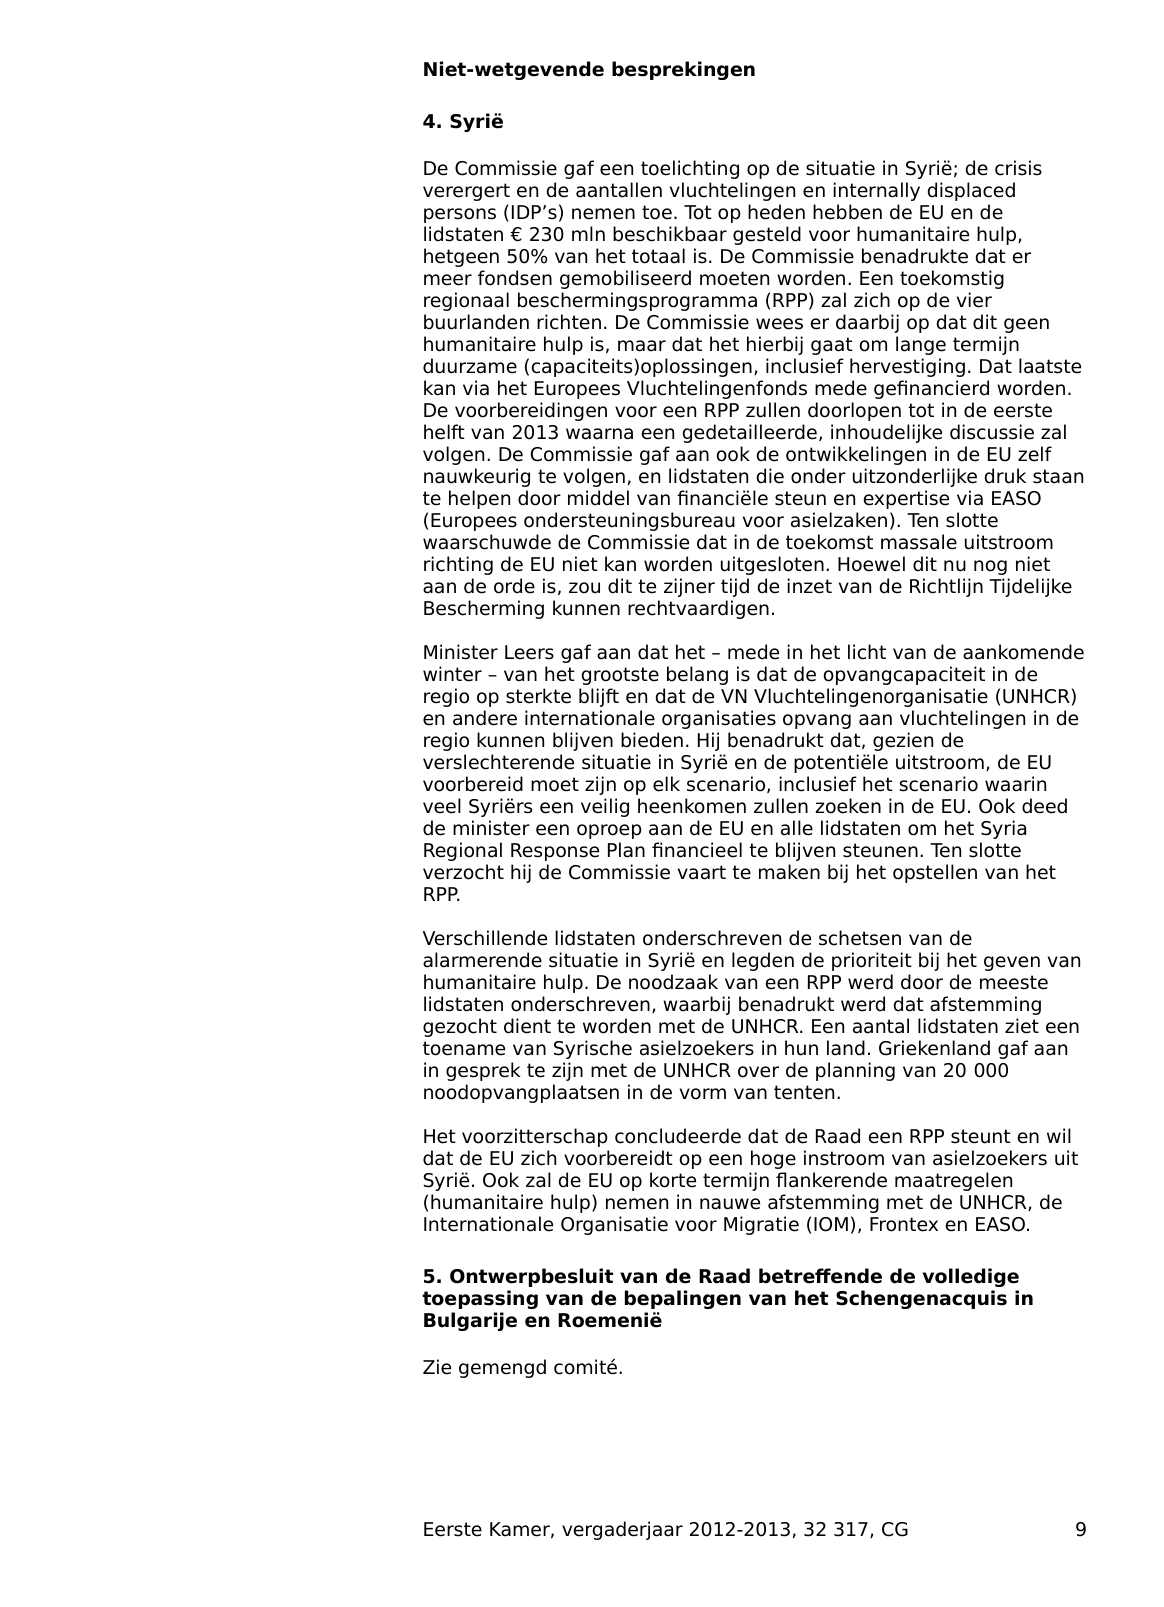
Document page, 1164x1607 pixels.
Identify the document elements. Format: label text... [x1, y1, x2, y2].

text De Commissie gaf een toelichting op de situatie in Syrië; de crisis verergert en de aantallen vluchtelingen en internally displaced persons (IDP’s) nemen toe. Tot op heden hebben de EU en de lidstaten € 230 mln beschikbaar gesteld voor humanitaire hulp, hetgeen 50% van het totaal is. De Commissie benadrukte dat er meer fondsen gemobiliseerd moeten worden. Een toekomstig regionaal beschermingsprogramma (RPP) zal zich op de vier buurlanden richten. De Commissie wees er daarbij op dat dit geen humanitaire hulp is, maar dat het hierbij gaat om lange termijn duurzame (capaciteits)oplossingen, inclusief hervestiging. Dat laatste kan via het Europees Vluchtelingenfonds mede gefinancierd worden. De voorbereidingen voor een RPP zullen doorlopen tot in de eerste helft van 2013 waarna een gedetailleerde, inhoudelijke discussie zal volgen. De Commissie gaf aan ook de ontwikkelingen in de EU zelf nauwkeurig te volgen, en lidstaten die onder uitzonderlijke druk staan te helpen door middel van financiële steun en expertise via EASO (Europees ondersteuningsbureau voor asielzaken). Ten slotte waarschuwde de Commissie dat in de toekomst massale uitstroom richting de EU niet kan worden uitgesloten. Hoewel dit nu nog niet aan de orde is, zou dit te zijner tijd de inzet van de Richtlijn Tijdelijke Bescherming kunnen rechtvaardigen. [422, 158, 1087, 619]
subtitle 4. Syrië [422, 111, 1087, 133]
text Minister Leers gaf aan dat het – mede in het licht van de aankomende winter – van het grootste belang is dat de opvangcapaciteit in de regio op sterkte blijft en dat de VN Vluchtelingenorganisatie (UNHCR) en andere internationale organisaties opvang aan vluchtelingen in de regio kunnen blijven bieden. Hij benadrukt dat, gezien de verslechterende situatie in Syrië en de potentiële uitstroom, de EU voorbereid moet zijn op elk scenario, inclusief het scenario waarin veel Syriërs een veilig heenkomen zullen zoeken in de EU. Ook deed de minister een oproep aan de EU en alle lidstaten om het Syria Regional Response Plan financieel te blijven steunen. Ten slotte verzocht hij de Commissie vaart te maken bij het opstellen van het RPP. [422, 642, 1087, 906]
subtitle Niet-wetgevende besprekingen [422, 59, 1087, 81]
text Het voorzitterschap concludeerde dat de Raad een RPP steunt en wil dat de EU zich voorbereidt op een hoge instroom van asielzoekers uit Syrië. Ook zal de EU op korte termijn flankerende maatregelen (humanitaire hulp) nemen in nauwe afstemming met de UNHCR, de Internationale Organisatie voor Migratie (IOM), Frontex en EASO. [422, 1126, 1087, 1236]
text Zie gemengd comité. [422, 1357, 1087, 1378]
subtitle 5. Ontwerpbesluit van de Raad betreffende de volledige toepassing van de bepalingen van het Schengenacquis in Bulgarije en Roemenië [422, 1266, 1087, 1332]
text Verschillende lidstaten onderschreven de schetsen van de alarmerende situatie in Syrië en legden de prioriteit bij het geven van humanitaire hulp. De noodzaak van een RPP werd door de meeste lidstaten onderschreven, waarbij benadrukt werd dat afstemming gezocht dient te worden met de UNHCR. Een aantal lidstaten ziet een toename van Syrische asielzoekers in hun land. Griekenland gaf aan in gesprek te zijn met de UNHCR over de planning van 20 000 noodopvangplaatsen in de vorm van tenten. [422, 928, 1087, 1103]
